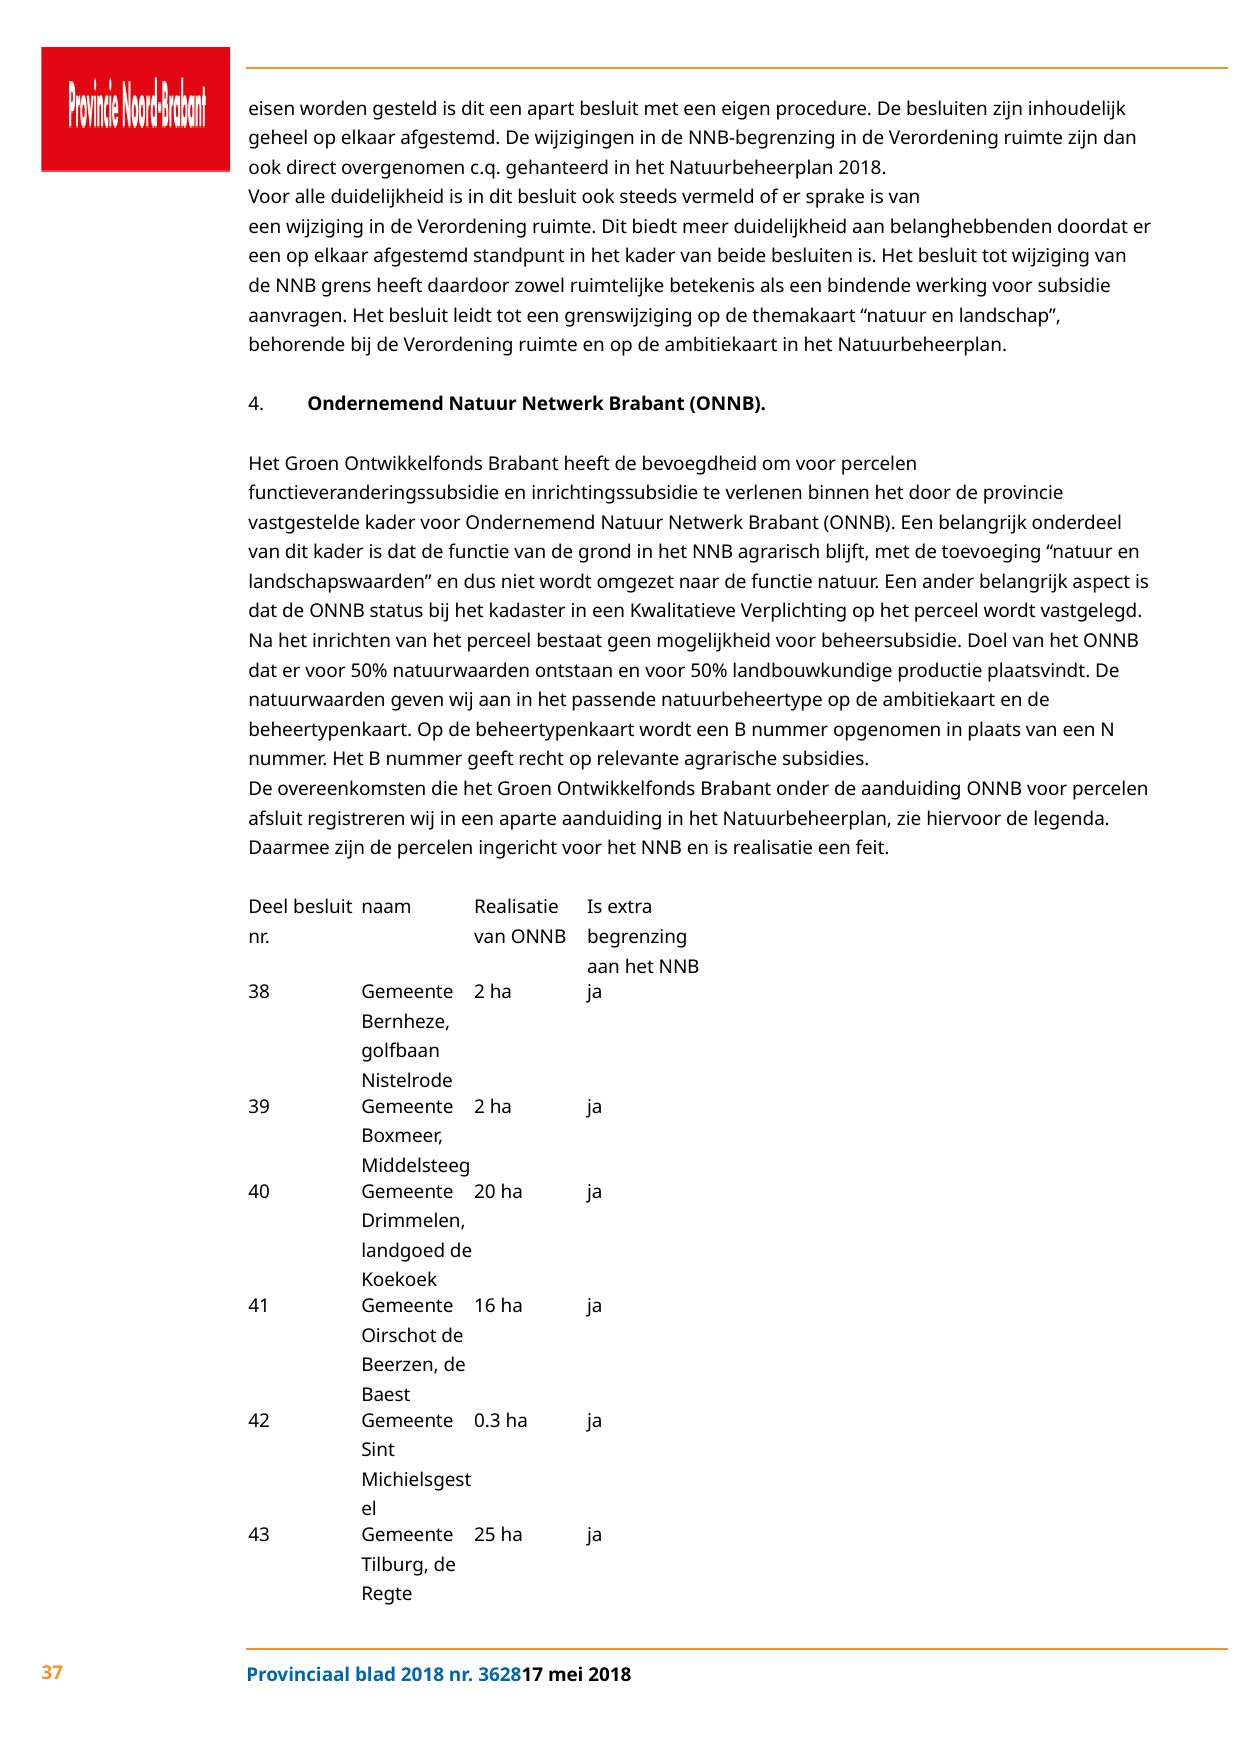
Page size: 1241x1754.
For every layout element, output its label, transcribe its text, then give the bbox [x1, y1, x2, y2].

table_header Realisatie van ONNB [474, 894, 587, 978]
table_cell 43 [248, 1521, 361, 1606]
table_cell Gemeente Oirschot de Beerzen, de Baest [361, 1293, 474, 1407]
table_header Is extra begrenzing aan het NNB [587, 894, 700, 978]
table_cell ja [587, 1407, 700, 1521]
table_cell ja [587, 1178, 700, 1292]
table_cell Gemeente Drimmelen, landgoed de Koekoek [361, 1178, 474, 1292]
text eisen worden gesteld is dit een apart besluit met een eigen procedure. De besluiten zijn inhoudelijk geheel op elkaar afgestemd. De wijzigingen in de NNB-begrenzing in de Verordening ruimte zijn dan ook direct overgenomen c.q. gehanteerd in het Natuurbeheerplan 2018. [248, 95, 1152, 180]
table_cell Gemeente Tilburg, de Regte [361, 1521, 474, 1606]
table_cell ja [587, 1093, 700, 1178]
text Het Groen Ontwikkelfonds Brabant heeft de bevoegdheid om voor percelen functieveranderingssubsidie en inrichtingssubsidie te verlenen binnen het door de provincie vastgestelde kader voor Ondernemend Natuur Netwerk Brabant (ONNB). Een belangrijk onderdeel van dit kader is dat de functie van de grond in het NNB agrarisch blijft, met de toevoeging “natuur en landschapswaarden” en dus niet wordt omgezet naar de functie natuur. Een ander belangrijk aspect is dat de ONNB status bij het kadaster in een Kwalitatieve Verplichting op het perceel wordt vastgelegd. Na het inrichten van het perceel bestaat geen mogelijkheid voor beheersubsidie. Doel van het ONNB dat er voor 50% natuurwaarden ontstaan en voor 50% landbouwkundige productie plaatsvindt. De natuurwaarden geven wij aan in het passende natuurbeheertype op de ambitiekaart en de beheertypenkaart. Op de beheertypenkaart wordt een B nummer opgenomen in plaats van een N nummer. Het B nummer geeft recht op relevante agrarische subsidies. [248, 450, 1152, 771]
table_cell 39 [248, 1093, 361, 1178]
table_cell Gemeente Bernheze, golfbaan Nistelrode [361, 979, 474, 1093]
table_cell 38 [248, 979, 361, 1093]
table_cell 2 ha [474, 1093, 587, 1178]
table_cell 40 [248, 1178, 361, 1292]
table_cell Gemeente Sint Michielsgestel [361, 1407, 474, 1521]
table_cell ja [587, 979, 700, 1093]
table_cell Gemeente Boxmeer, Middelsteeg [361, 1093, 474, 1178]
table_cell 42 [248, 1407, 361, 1521]
table_cell ja [587, 1521, 700, 1606]
table_cell ja [587, 1293, 700, 1407]
table_cell 0.3 ha [474, 1407, 587, 1521]
table_cell 20 ha [474, 1178, 587, 1292]
text De overeenkomsten die het Groen Ontwikkelfonds Brabant onder de aanduiding ONNB voor percelen afsluit registreren wij in een aparte aanduiding in het Natuurbeheerplan, zie hiervoor de legenda. Daarmee zijn de percelen ingericht voor het NNB en is realisatie een feit. [248, 775, 1152, 860]
table_cell 25 ha [474, 1521, 587, 1606]
table_cell 2 ha [474, 979, 587, 1093]
table_cell 16 ha [474, 1293, 587, 1407]
table_cell 41 [248, 1293, 361, 1407]
text Voor alle duidelijkheid is in dit besluit ook steeds vermeld of er sprake is van [248, 183, 1152, 209]
text een wijziging in de Verordening ruimte. Dit biedt meer duidelijkheid aan belanghebbenden doordat er een op elkaar afgestemd standpunt in het kader van beide besluiten is. Het besluit tot wijziging van de NNB grens heeft daardoor zowel ruimtelijke betekenis als een bindende werking voor subsidie aanvragen. Het besluit leidt tot een grenswijziging op de themakaart “natuur en landschap”, behorende bij de Verordening ruimte en op de ambitiekaart in het Natuurbeheerplan. [248, 213, 1152, 357]
picture [41, 47, 231, 172]
table_header naam [361, 894, 474, 978]
list Ondernemend Natuur Netwerk Brabant (ONNB). [248, 391, 1152, 416]
table_header Deel besluit nr. [248, 894, 361, 978]
